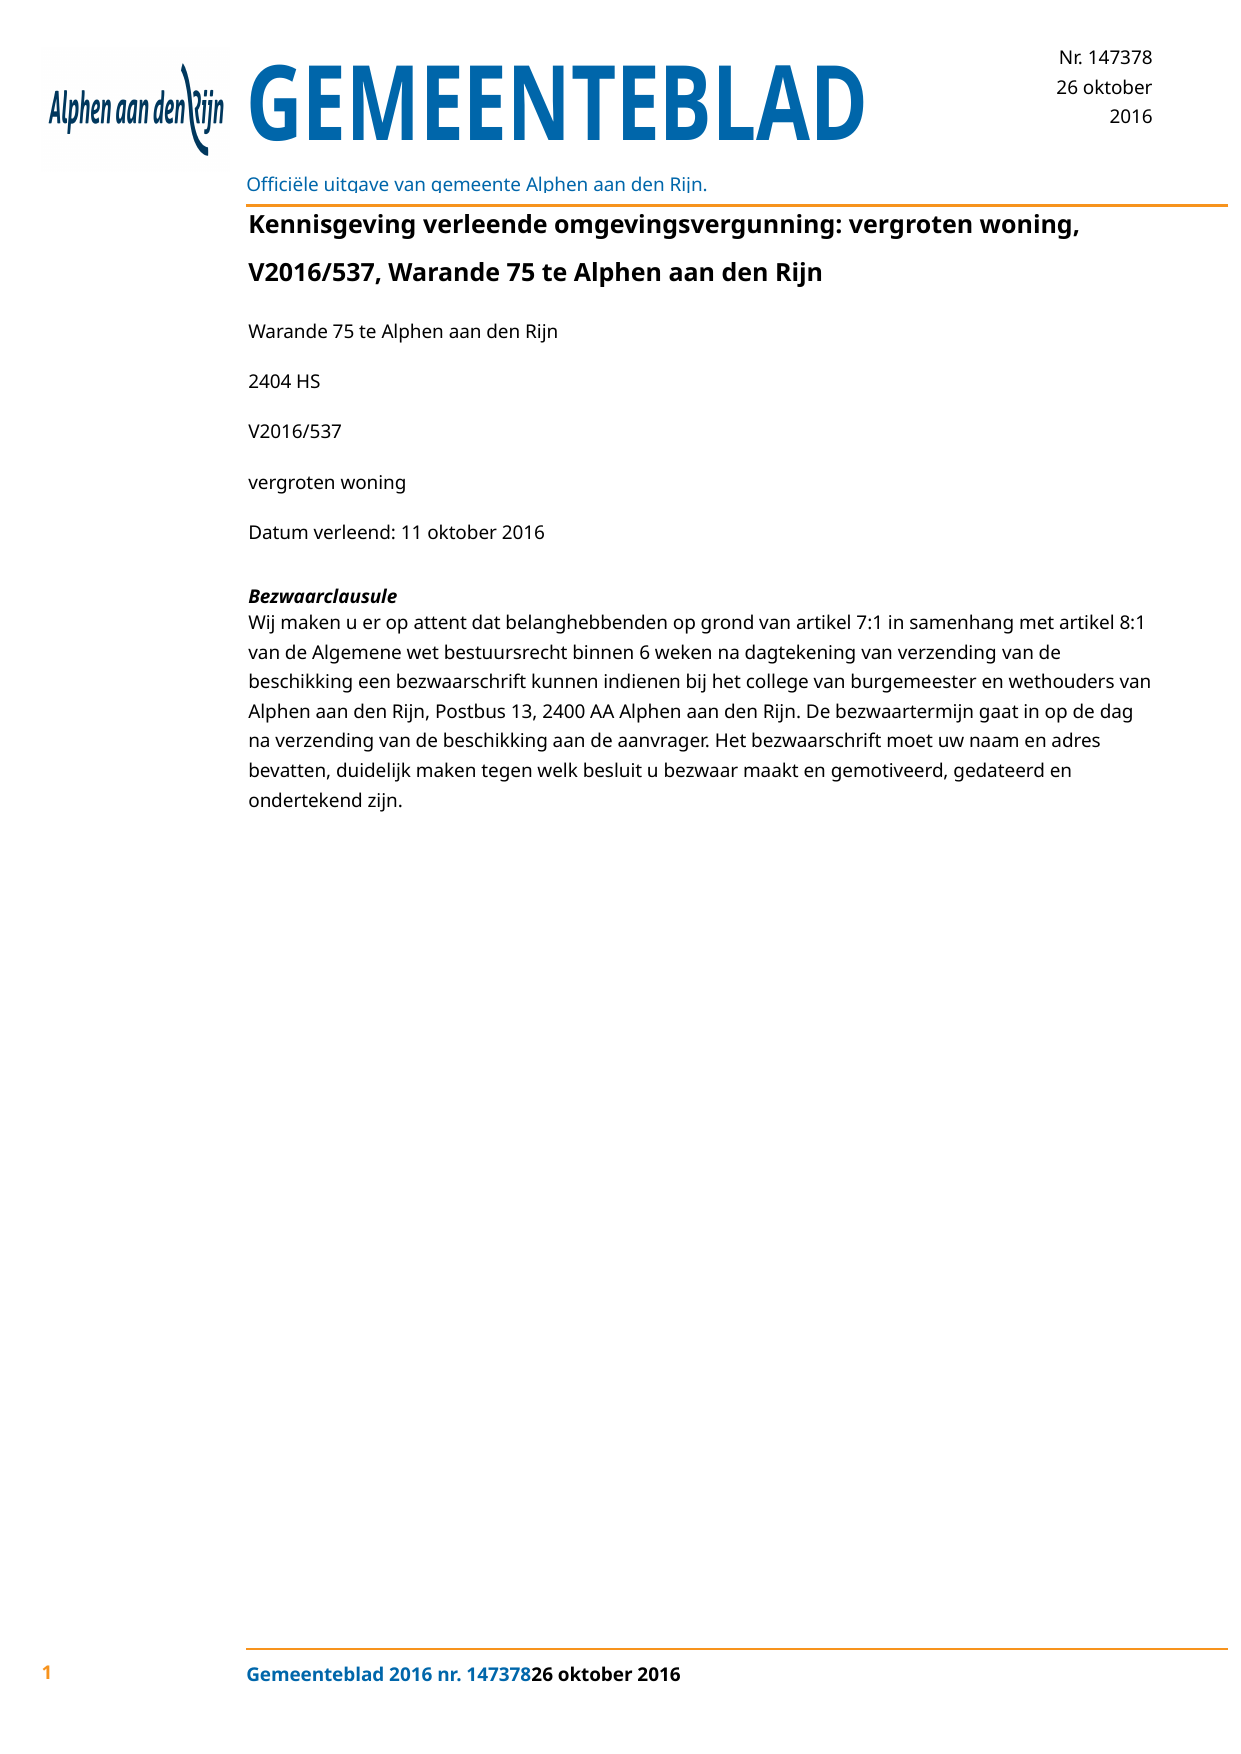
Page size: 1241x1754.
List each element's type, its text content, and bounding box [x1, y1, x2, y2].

text Wij maken u er op attent dat belanghebbenden op grond van artikel 7:1 in samenhang met artikel 8:1 van de Algemene wet bestuursrecht binnen 6 weken na dagtekening van verzending van de beschikking een bezwaarschrift kunnen indienen bij het college van burgemeester en wethouders van Alphen aan den Rijn, Postbus 13, 2400 AA Alphen aan den Rijn. De bezwaartermijn gaat in op de dag na verzending van de beschikking aan de aanvrager. Het bezwaarschrift moet uw naam en adres bevatten, duidelijk maken tegen welk besluit u bezwaar maakt en gemotiveerd, gedateerd en ondertekend zijn. [248, 609, 1152, 812]
text Datum verleend: 11 oktober 2016 [248, 519, 1152, 545]
picture [41, 47, 231, 172]
text Bezwaarclausule [248, 583, 1152, 609]
text Warande 75 te Alphen aan den Rijn [248, 318, 1152, 344]
text vergroten woning [248, 469, 1152, 495]
text Kennisgeving verleende omgevingsvergunning: vergroten woning, V2016/537, Warande 75 te Alphen aan den Rijn [248, 207, 1152, 288]
text 2404 HS [248, 368, 1152, 394]
text V2016/537 [248, 419, 1152, 444]
